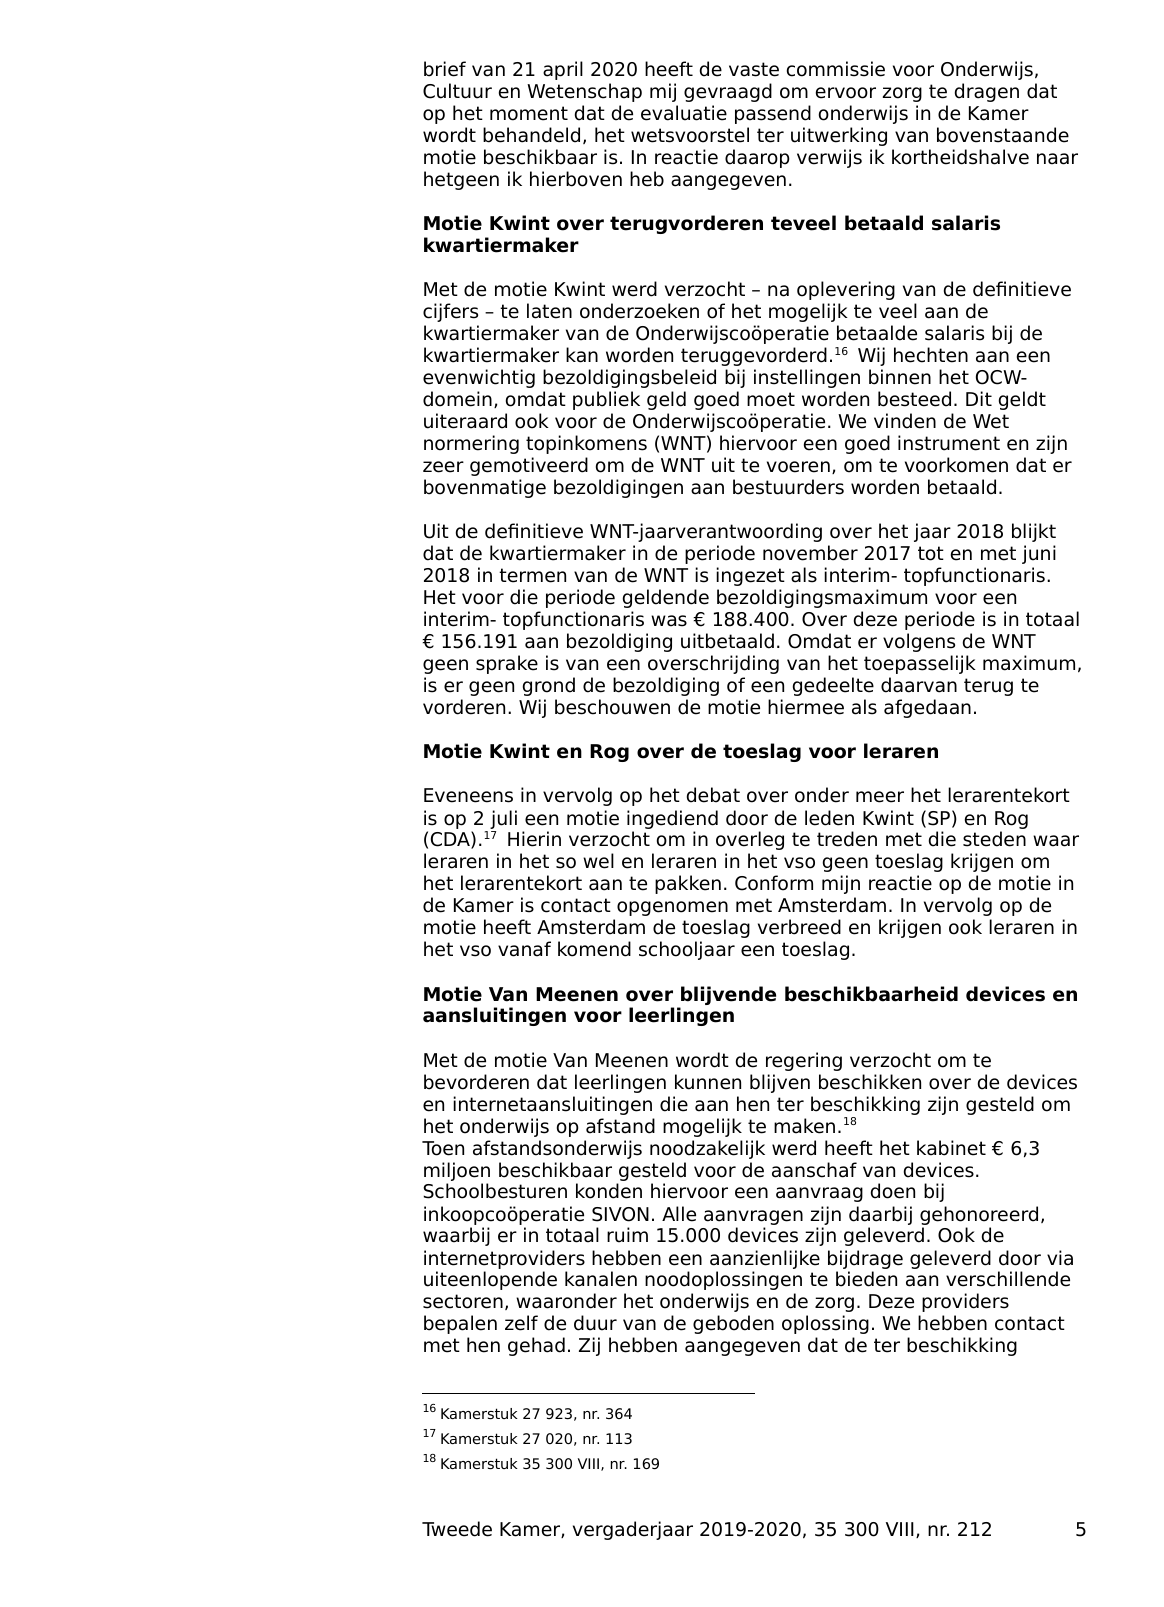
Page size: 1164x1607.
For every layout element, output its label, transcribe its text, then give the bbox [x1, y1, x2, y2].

text Eveneens in vervolg op het debat over onder meer het lerarentekort is op 2 juli een motie ingediend door de leden Kwint (SP) en Rog (CDA). Hierin verzocht om in overleg te treden met die steden waar leraren in het so wel en leraren in het vso geen toeslag krijgen om het lerarentekort aan te pakken. Conform mijn reactie op de motie in de Kamer is contact opgenomen met Amsterdam. In vervolg op de motie heeft Amsterdam de toeslag verbreed en krijgen ook leraren in het vso vanaf komend schooljaar een toeslag. [422, 785, 1087, 961]
text Kamerstuk 27 923, nr. 364 [422, 1402, 1087, 1424]
subtitle Motie Kwint en Rog over de toeslag voor leraren [422, 741, 1087, 763]
text Met de motie Van Meenen wordt de regering verzocht om te bevorderen dat leerlingen kunnen blijven beschikken over de devices en internetaansluitingen die aan hen ter beschikking zijn gesteld om het onderwijs op afstand mogelijk te maken. [422, 1049, 1087, 1137]
text Kamerstuk 35 300 VIII, nr. 169 [422, 1452, 1087, 1474]
text brief van 21 april 2020 heeft de vaste commissie voor Onderwijs, Cultuur en Wetenschap mij gevraagd om ervoor zorg te dragen dat op het moment dat de evaluatie passend onderwijs in de Kamer wordt behandeld, het wetsvoorstel ter uitwerking van bovenstaande motie beschikbaar is. In reactie daarop verwijs ik kortheidshalve naar hetgeen ik hierboven heb aangegeven. [422, 59, 1087, 191]
text Kamerstuk 27 020, nr. 113 [422, 1427, 1087, 1449]
subtitle Motie Van Meenen over blijvende beschikbaarheid devices en aansluitingen voor leerlingen [422, 983, 1087, 1027]
text Toen afstandsonderwijs noodzakelijk werd heeft het kabinet € 6,3 miljoen beschikbaar gesteld voor de aanschaf van devices. Schoolbesturen konden hiervoor een aanvraag doen bij inkoopcoöperatie SIVON. Alle aanvragen zijn daarbij gehonoreerd, waarbij er in totaal ruim 15.000 devices zijn geleverd. Ook de internetproviders hebben een aanzienlijke bijdrage geleverd door via uiteenlopende kanalen noodoplossingen te bieden aan verschillende sectoren, waaronder het onderwijs en de zorg. Deze providers bepalen zelf de duur van de geboden oplossing. We hebben contact met hen gehad. Zij hebben aangegeven dat de ter beschikking [422, 1137, 1087, 1357]
subtitle Motie Kwint over terugvorderen teveel betaald salaris kwartiermaker [422, 213, 1087, 257]
text Uit de definitieve WNT-jaarverantwoording over het jaar 2018 blijkt dat de kwartiermaker in de periode november 2017 tot en met juni 2018 in termen van de WNT is ingezet als interim- topfunctionaris. Het voor die periode geldende bezoldigingsmaximum voor een interim- topfunctionaris was € 188.400. Over deze periode is in totaal € 156.191 aan bezoldiging uitbetaald. Omdat er volgens de WNT geen sprake is van een overschrijding van het toepasselijk maximum, is er geen grond de bezoldiging of een gedeelte daarvan terug te vorderen. Wij beschouwen de motie hiermee als afgedaan. [422, 521, 1087, 719]
text Met de motie Kwint werd verzocht – na oplevering van de definitieve cijfers – te laten onderzoeken of het mogelijk te veel aan de kwartiermaker van de Onderwijscoöperatie betaalde salaris bij de kwartiermaker kan worden teruggevorderd. Wij hechten aan een evenwichtig bezoldigingsbeleid bij instellingen binnen het OCW-domein, omdat publiek geld goed moet worden besteed. Dit geldt uiteraard ook voor de Onderwijscoöperatie. We vinden de Wet normering topinkomens (WNT) hiervoor een goed instrument en zijn zeer gemotiveerd om de WNT uit te voeren, om te voorkomen dat er bovenmatige bezoldigingen aan bestuurders worden betaald. [422, 279, 1087, 499]
